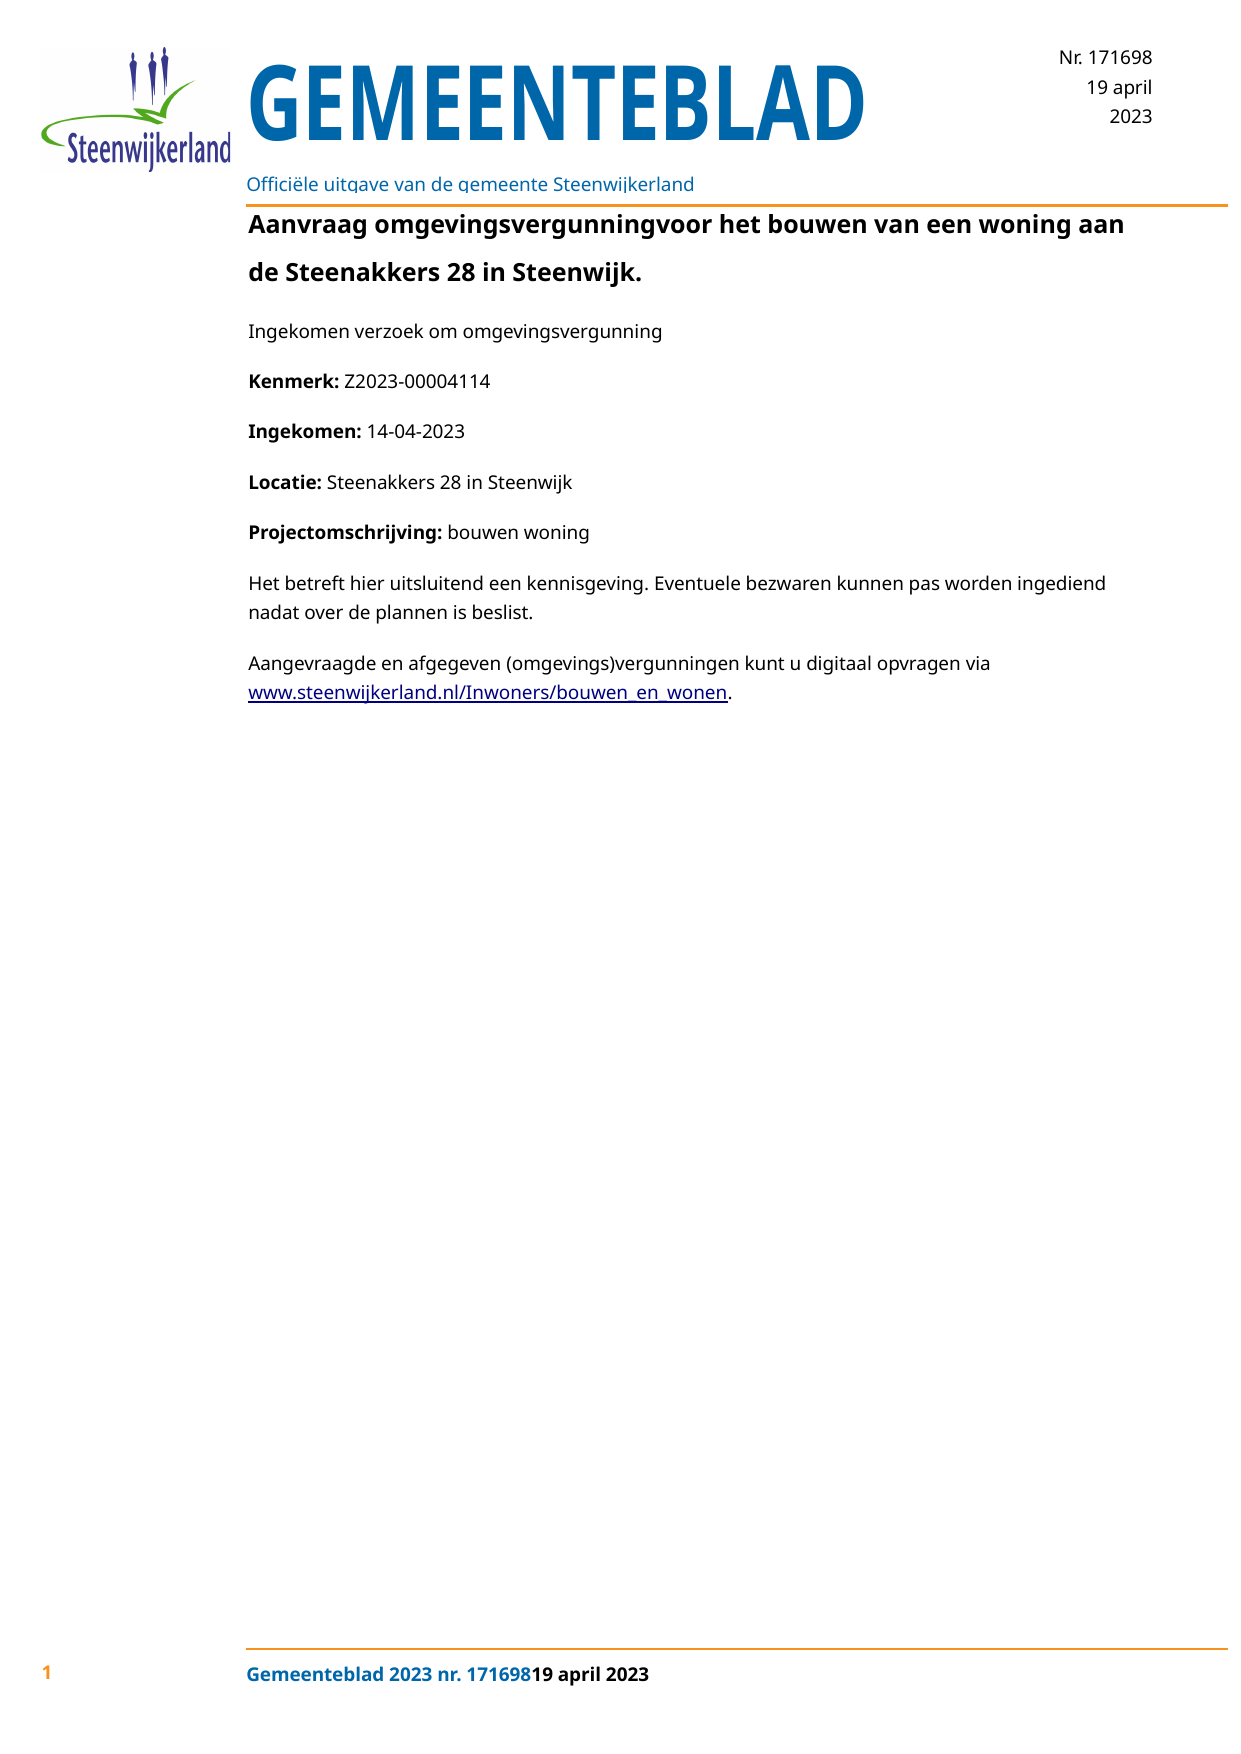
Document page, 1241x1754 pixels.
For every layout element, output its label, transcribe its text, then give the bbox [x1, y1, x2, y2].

text Locatie: Steenakkers 28 in Steenwijk [248, 469, 1152, 495]
text Kenmerk: Z2023-00004114 [248, 368, 1152, 394]
text Projectomschrijving: bouwen woning [248, 519, 1152, 545]
text Ingekomen: 14-04-2023 [248, 419, 1152, 444]
text Aanvraag omgevingsvergunningvoor het bouwen van een woning aan de Steenakkers 28 in Steenwijk. [248, 207, 1152, 288]
picture [41, 47, 231, 172]
text Aangevraagde en afgegeven (omgevings)vergunningen kunt u digitaal opvragen via www.steenwijkerland.nl/Inwoners/bouwen_en_wonen. [248, 650, 1152, 705]
text Het betreft hier uitsluitend een kennisgeving. Eventuele bezwaren kunnen pas worden ingediend nadat over de plannen is beslist. [248, 570, 1152, 625]
text Ingekomen verzoek om omgevingsvergunning [248, 318, 1152, 344]
